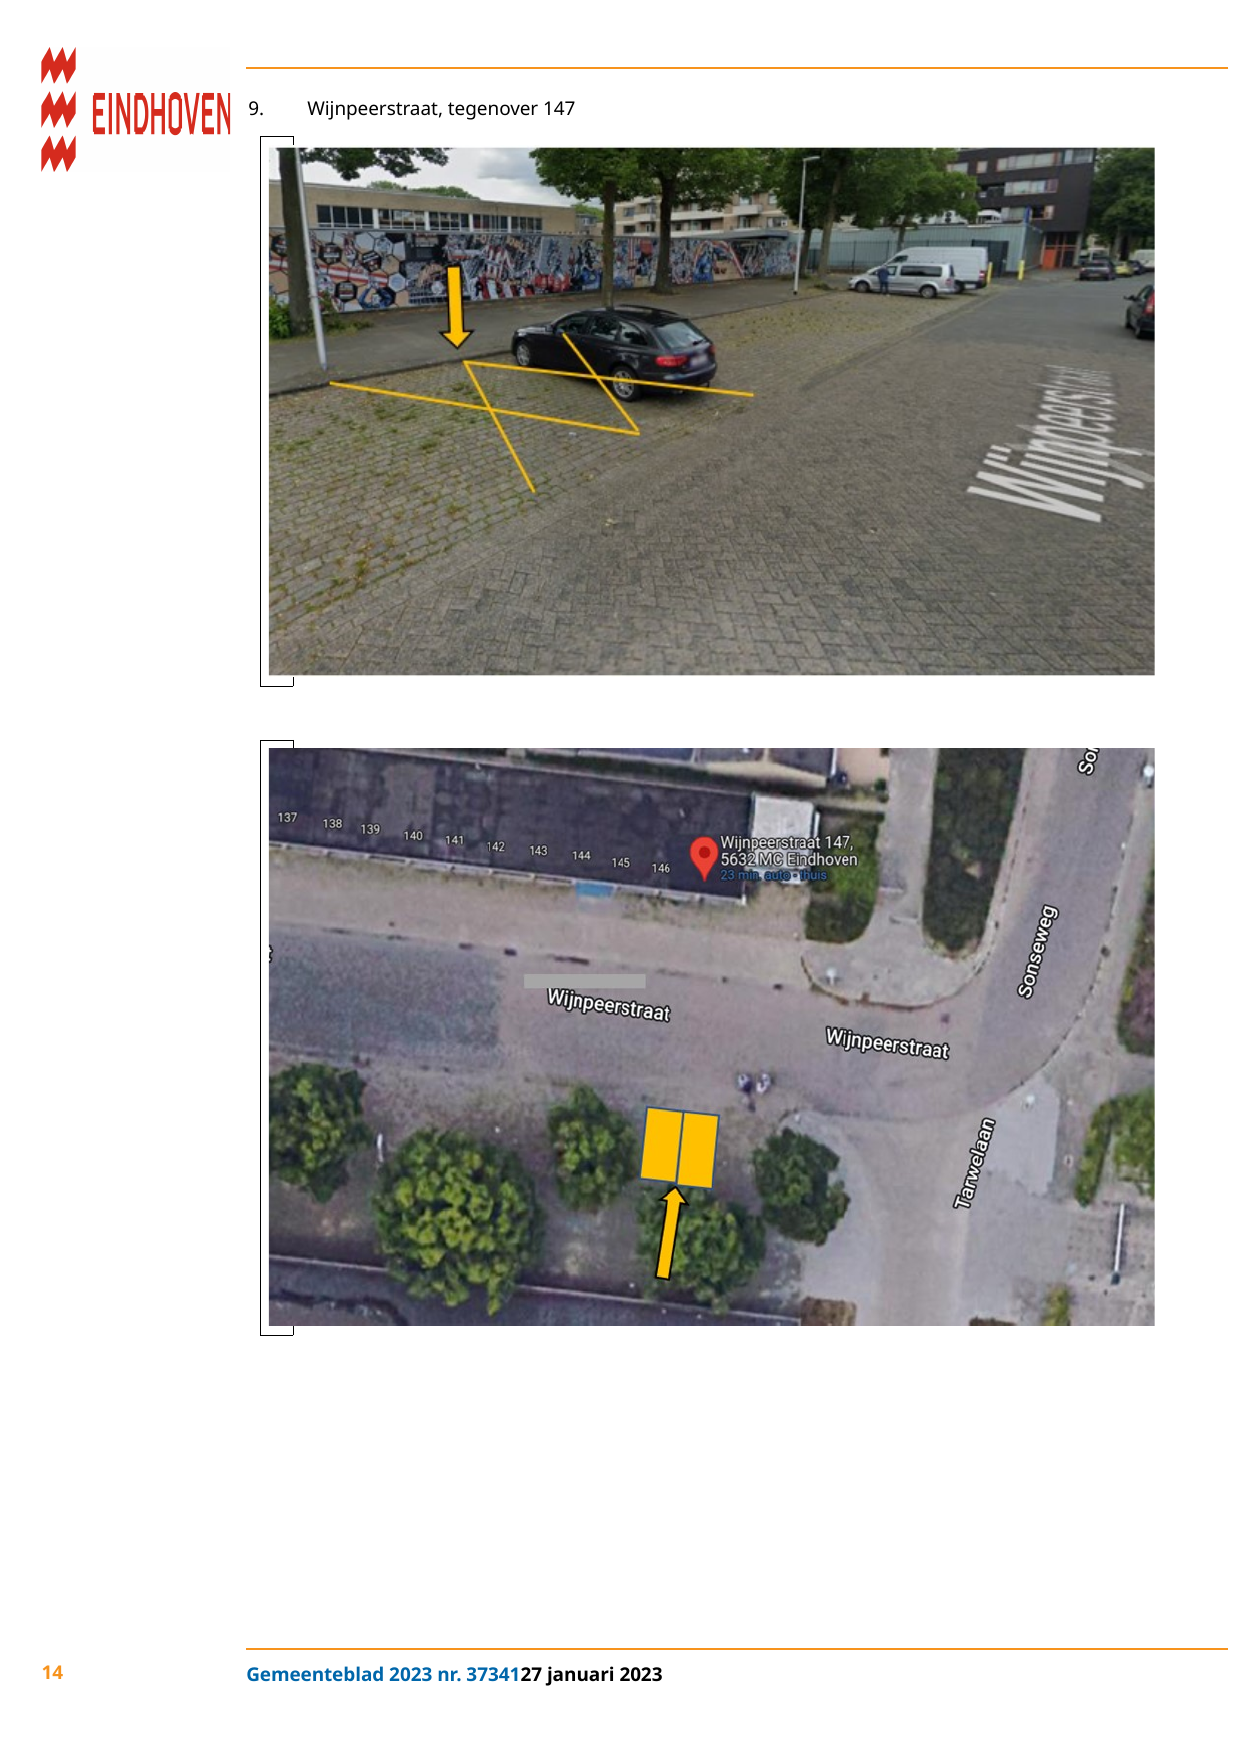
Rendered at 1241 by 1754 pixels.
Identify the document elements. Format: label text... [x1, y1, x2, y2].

picture [41, 47, 231, 172]
picture [268, 145, 1155, 677]
list Wijnpeerstraat, tegenover 147 [248, 95, 1152, 121]
picture [268, 748, 1155, 1326]
